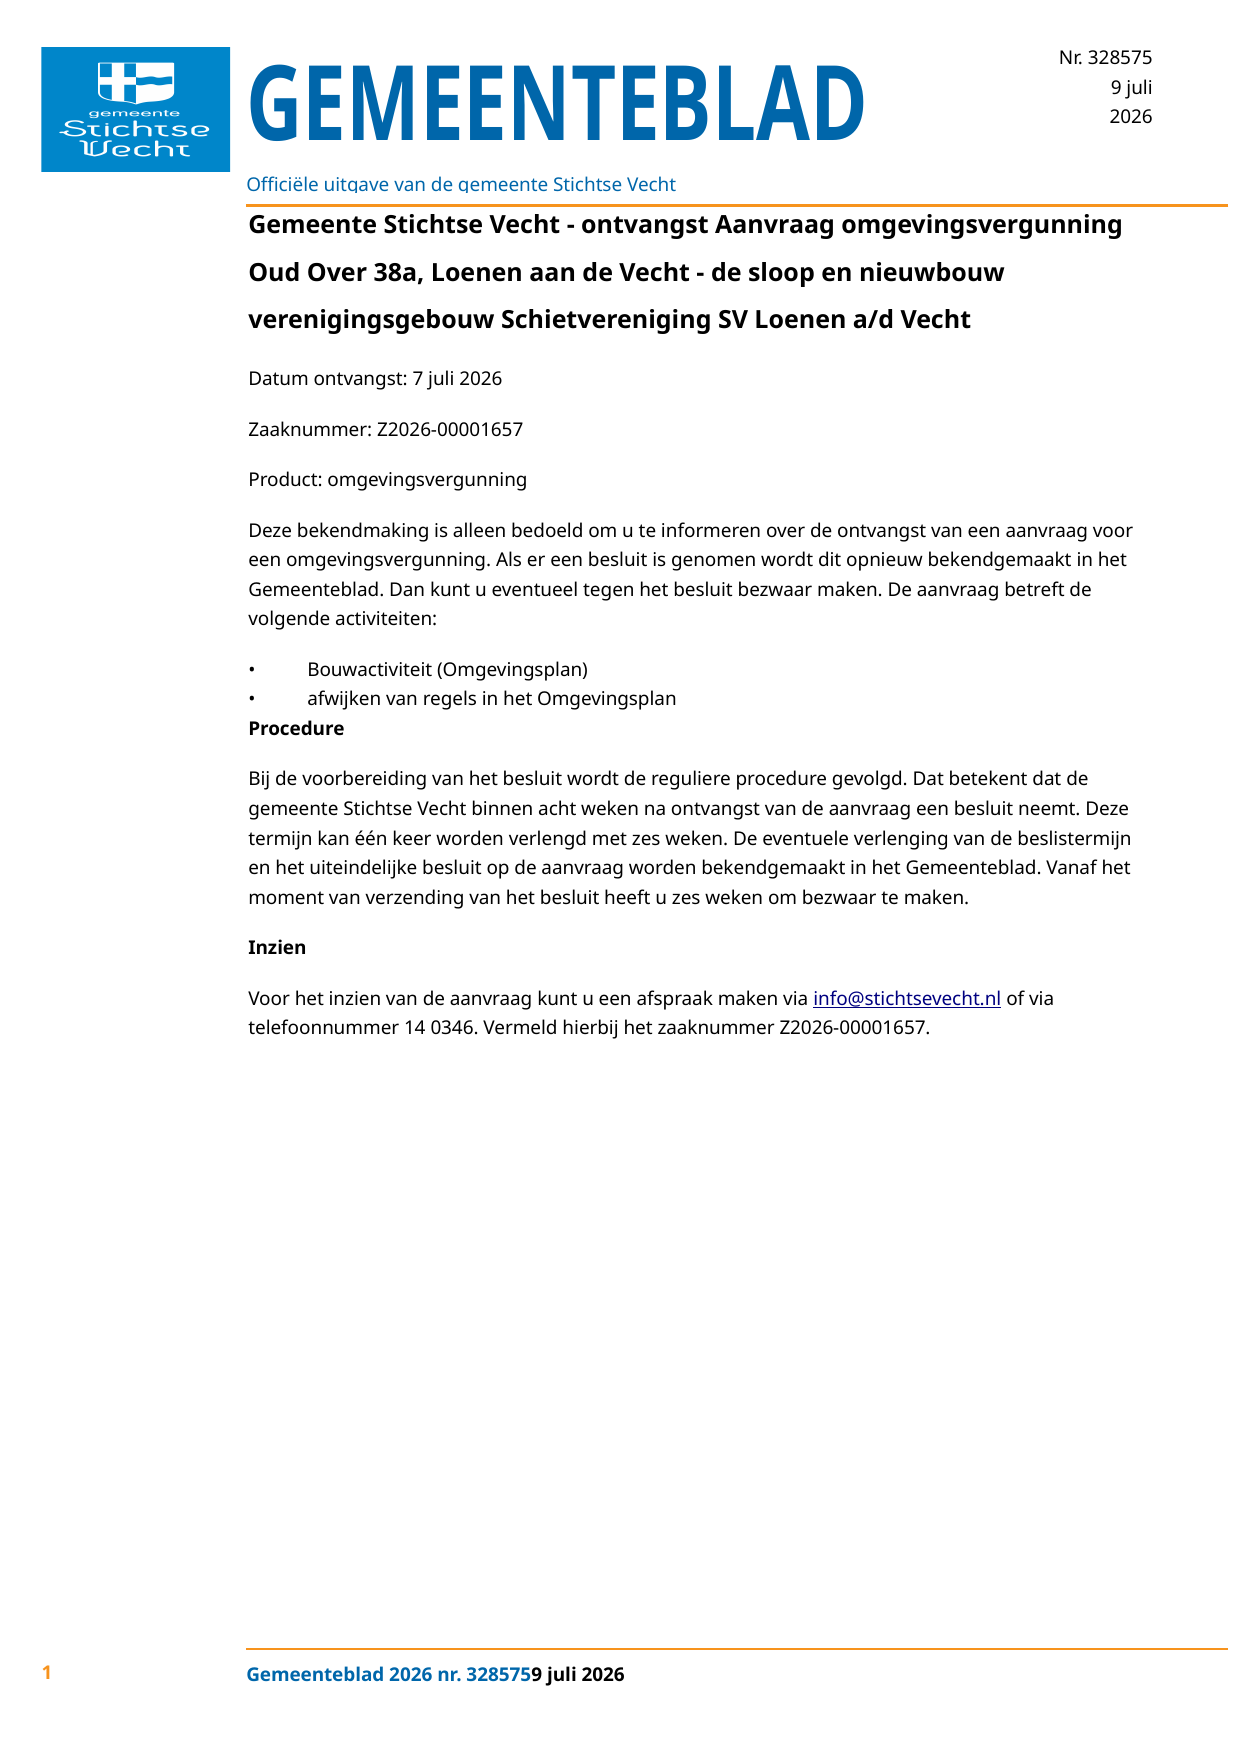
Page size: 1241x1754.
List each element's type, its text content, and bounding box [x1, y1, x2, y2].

picture [137, 63, 174, 103]
text Zaaknummer: Z2026-00001657 [248, 416, 1152, 442]
list Bouwactiviteit (Omgevingsplan) [248, 656, 1152, 682]
text Inzien [248, 934, 1152, 960]
text Procedure [248, 715, 1152, 741]
text Product: omgevingsvergunning [248, 466, 1152, 492]
text Deze bekendmaking is alleen bedoeld om u te informeren over de ontvangst van een aanvraag voor een omgevingsvergunning. Als er een besluit is genomen wordt dit opnieuw bekendgemaakt in het Gemeenteblad. Dan kunt u eventueel tegen het besluit bezwaar maken. De aanvraag betreft de volgende activiteiten: [248, 517, 1152, 631]
text Voor het inzien van de aanvraag kunt u een afspraak maken via info@stichtsevecht.nl of via telefoonnummer 14 0346. Vermeld hierbij het zaaknummer Z2026-00001657. [248, 985, 1152, 1040]
text Gemeente Stichtse Vecht - ontvangst Aanvraag omgevingsvergunning Oud Over 38a, Loenen aan de Vecht - de sloop en nieuwbouw verenigingsgebouw Schietvereniging SV Loenen a/d Vecht [248, 207, 1152, 336]
picture [99, 63, 135, 101]
text Datum ontvangst: 7 juli 2026 [248, 366, 1152, 391]
list afwijken van regels in het Omgevingsplan [248, 686, 1152, 711]
text Bij de voorbereiding van het besluit wordt de reguliere procedure gevolgd. Dat betekent dat de gemeente Stichtse Vecht binnen acht weken na ontvangst van de aanvraag een besluit neemt. Deze termijn kan één keer worden verlengd met zes weken. De eventuele verlenging van de beslistermijn en het uiteindelijke besluit op de aanvraag worden bekendgemaakt in het Gemeenteblad. Vanaf het moment van verzending van het besluit heeft u zes weken om bezwaar te maken. [248, 766, 1152, 909]
